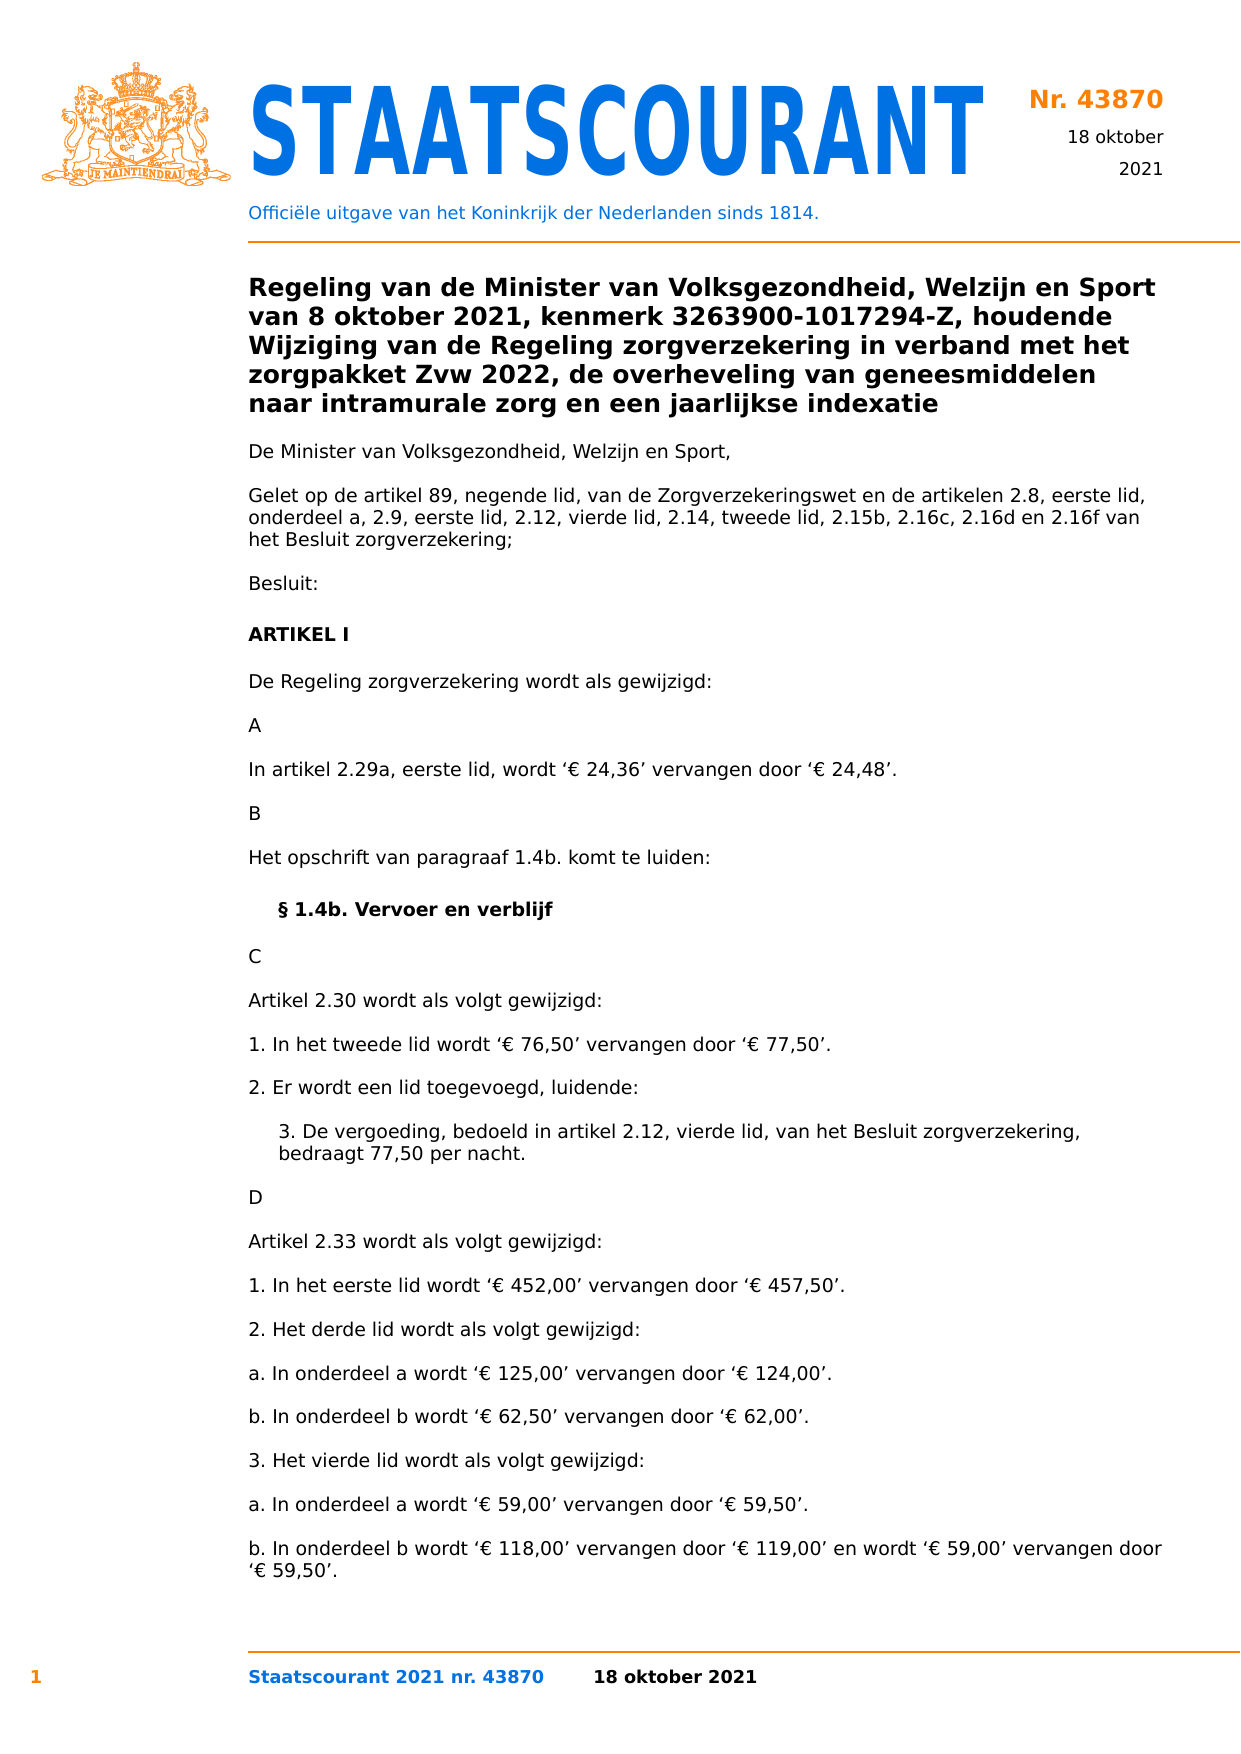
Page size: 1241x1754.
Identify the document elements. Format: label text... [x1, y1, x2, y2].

subtitle § 1.4b. Vervoer en verblijf [278, 899, 1163, 921]
text D [248, 1187, 1163, 1209]
table_cell Officiële uitgave van het Koninkrijk der Nederlanden sinds 1814. [248, 203, 1240, 241]
text In artikel 2.29a, eerste lid, wordt ‘€ 24,36’ vervangen door ‘€ 24,48’. [248, 759, 1163, 781]
text Het opschrift van paragraaf 1.4b. komt te luiden: [248, 847, 1163, 869]
table_header Nr. 43870 [998, 62, 1240, 121]
table_header [25, 62, 248, 241]
text 3. De vergoeding, bedoeld in artikel 2.12, vierde lid, van het Besluit zorgverzekering, bedraagt 77,50 per nacht. [278, 1121, 1163, 1165]
text Besluit: [248, 572, 1163, 594]
picture [41, 62, 231, 186]
table_header STAATSCOURANT [248, 62, 998, 203]
text 1. In het tweede lid wordt ‘€ 76,50’ vervangen door ‘€ 77,50’. [248, 1033, 1163, 1055]
text Artikel 2.30 wordt als volgt gewijzigd: [248, 989, 1163, 1012]
text 2. Het derde lid wordt als volgt gewijzigd: [248, 1318, 1163, 1341]
subtitle ARTIKEL I [248, 624, 1163, 646]
table_cell 2021 [998, 153, 1240, 203]
text b. In onderdeel b wordt ‘€ 62,50’ vervangen door ‘€ 62,00’. [248, 1406, 1163, 1428]
text De Regeling zorgverzekering wordt als gewijzigd: [248, 671, 1163, 693]
text C [248, 946, 1163, 968]
table_cell 18 oktober [998, 121, 1240, 153]
subtitle Regeling van de Minister van Volksgezondheid, Welzijn en Sport van 8 oktober 2021, kenmerk 3263900-1017294-Z, houdende Wijziging van de Regeling zorgverzekering in verband met het zorgpakket Zvw 2022, de overheveling van geneesmiddelen naar intramurale zorg en een jaarlijkse indexatie [248, 273, 1163, 419]
text b. In onderdeel b wordt ‘€ 118,00’ vervangen door ‘€ 119,00’ en wordt ‘€ 59,00’ vervangen door ‘€ 59,50’. [248, 1538, 1163, 1582]
text 3. Het vierde lid wordt als volgt gewijzigd: [248, 1450, 1163, 1472]
text Artikel 2.33 wordt als volgt gewijzigd: [248, 1231, 1163, 1253]
text B [248, 803, 1163, 825]
text a. In onderdeel a wordt ‘€ 59,00’ vervangen door ‘€ 59,50’. [248, 1494, 1163, 1516]
text a. In onderdeel a wordt ‘€ 125,00’ vervangen door ‘€ 124,00’. [248, 1362, 1163, 1384]
text 1. In het eerste lid wordt ‘€ 452,00’ vervangen door ‘€ 457,50’. [248, 1275, 1163, 1297]
text A [248, 715, 1163, 737]
text De Minister van Volksgezondheid, Welzijn en Sport, [248, 441, 1163, 463]
text 2. Er wordt een lid toegevoegd, luidende: [248, 1077, 1163, 1099]
text Gelet op de artikel 89, negende lid, van de Zorgverzekeringswet en de artikelen 2.8, eerste lid, onderdeel a, 2.9, eerste lid, 2.12, vierde lid, 2.14, tweede lid, 2.15b, 2.16c, 2.16d en 2.16f van het Besluit zorgverzekering; [248, 484, 1163, 551]
